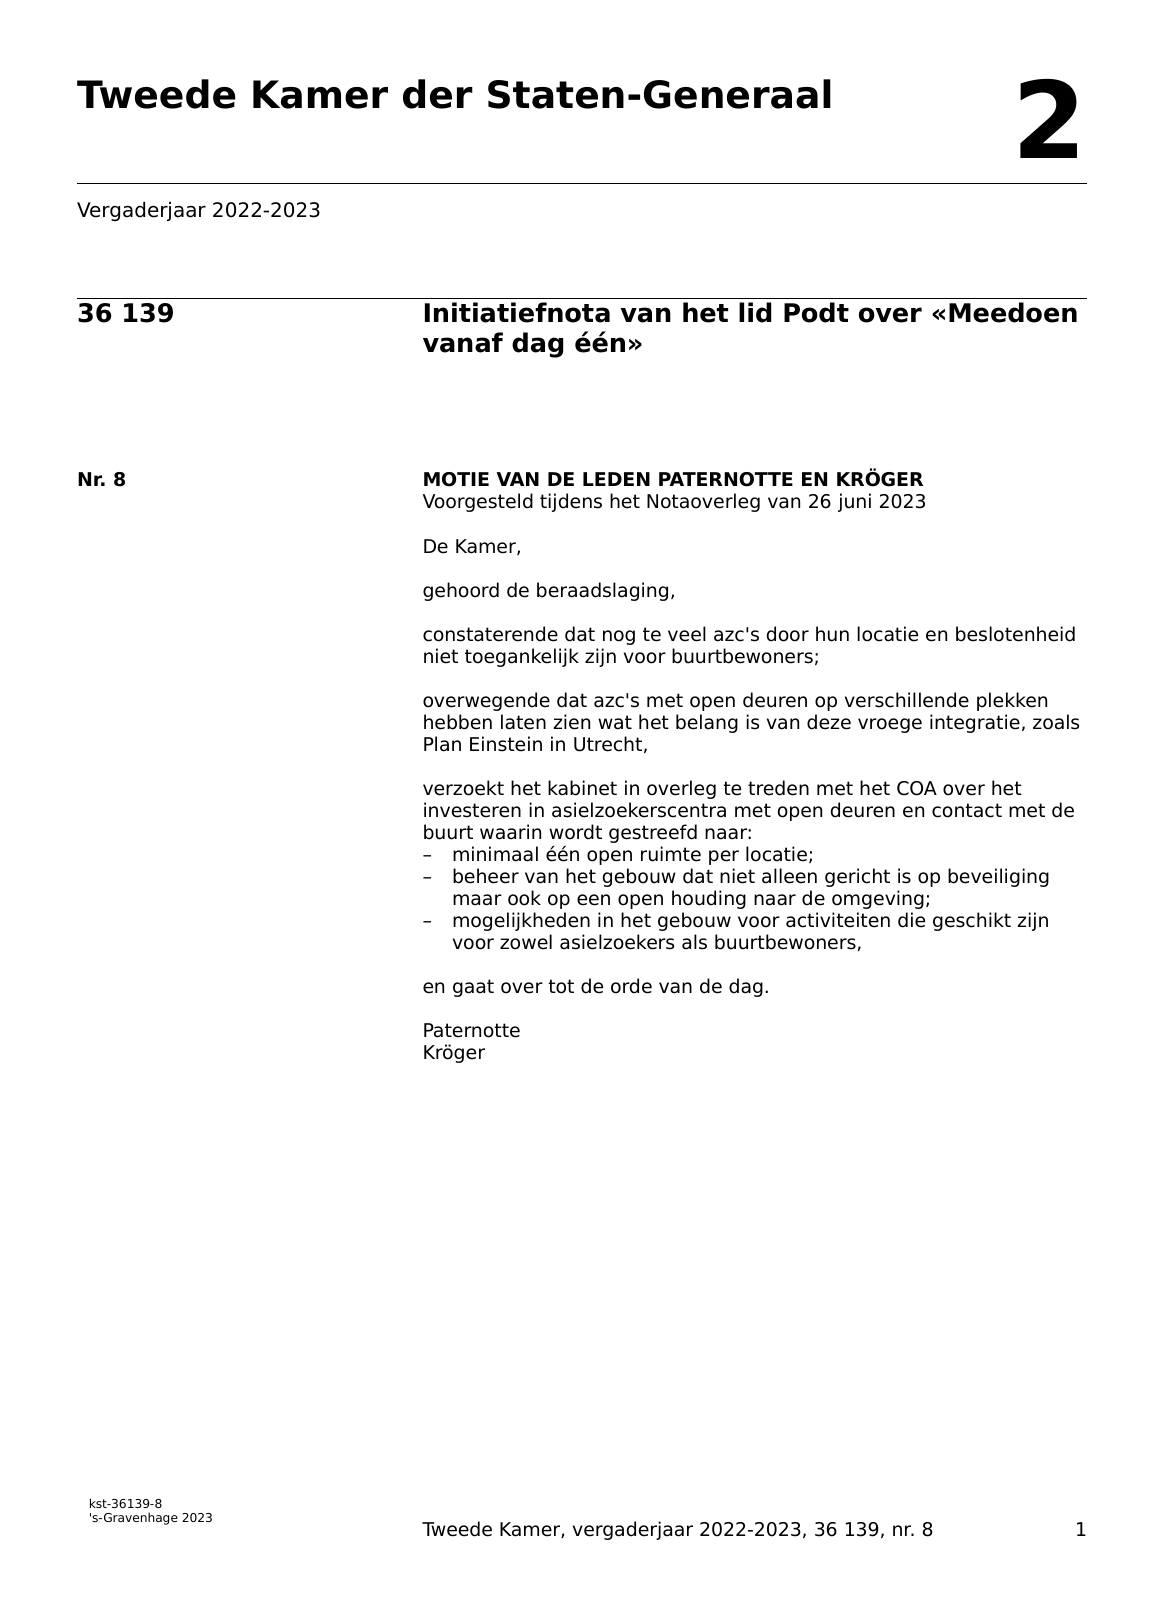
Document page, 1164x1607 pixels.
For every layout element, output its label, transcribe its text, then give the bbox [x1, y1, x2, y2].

text Paternotte [422, 1020, 1087, 1042]
table_header 2 [886, 59, 1087, 183]
text Voorgesteld tijdens het Notaoverleg van 26 juni 2023 [422, 491, 1087, 513]
text Kröger [422, 1042, 1087, 1064]
table_header Tweede Kamer der Staten-Generaal [77, 59, 886, 183]
text constaterende dat nog te veel azc's door hun locatie en beslotenheid niet toegankelijk zijn voor buurtbewoners; [422, 624, 1087, 668]
table_cell Vergaderjaar 2022-2023 [77, 184, 1087, 298]
text 's-Gravenhage 2023 [88, 1511, 323, 1525]
text – beheer van het gebouw dat niet alleen gericht is op beveiliging maar ook op een open houding naar de omgeving; [422, 866, 1087, 910]
text – mogelijkheden in het gebouw voor activiteiten die geschikt zijn voor zowel asielzoekers als buurtbewoners, [422, 910, 1087, 954]
subtitle Nr. 8 MOTIE VAN DE LEDEN PATERNOTTE EN KRÖGER [77, 469, 1087, 491]
text – minimaal één open ruimte per locatie; [422, 844, 1087, 866]
text en gaat over tot de orde van de dag. [422, 976, 1087, 998]
text verzoekt het kabinet in overleg te treden met het COA over het investeren in asielzoekerscentra met open deuren en contact met de buurt waarin wordt gestreefd naar: [422, 778, 1087, 844]
subtitle 36 139 Initiatiefnota van het lid Podt over «Meedoen vanaf dag één» [77, 299, 1087, 358]
text kst-36139-8 [88, 1497, 323, 1511]
text De Kamer, [422, 536, 1087, 557]
text gehoord de beraadslaging, [422, 580, 1087, 602]
text overwegende dat azc's met open deuren op verschillende plekken hebben laten zien wat het belang is van deze vroege integratie, zoals Plan Einstein in Utrecht, [422, 690, 1087, 756]
